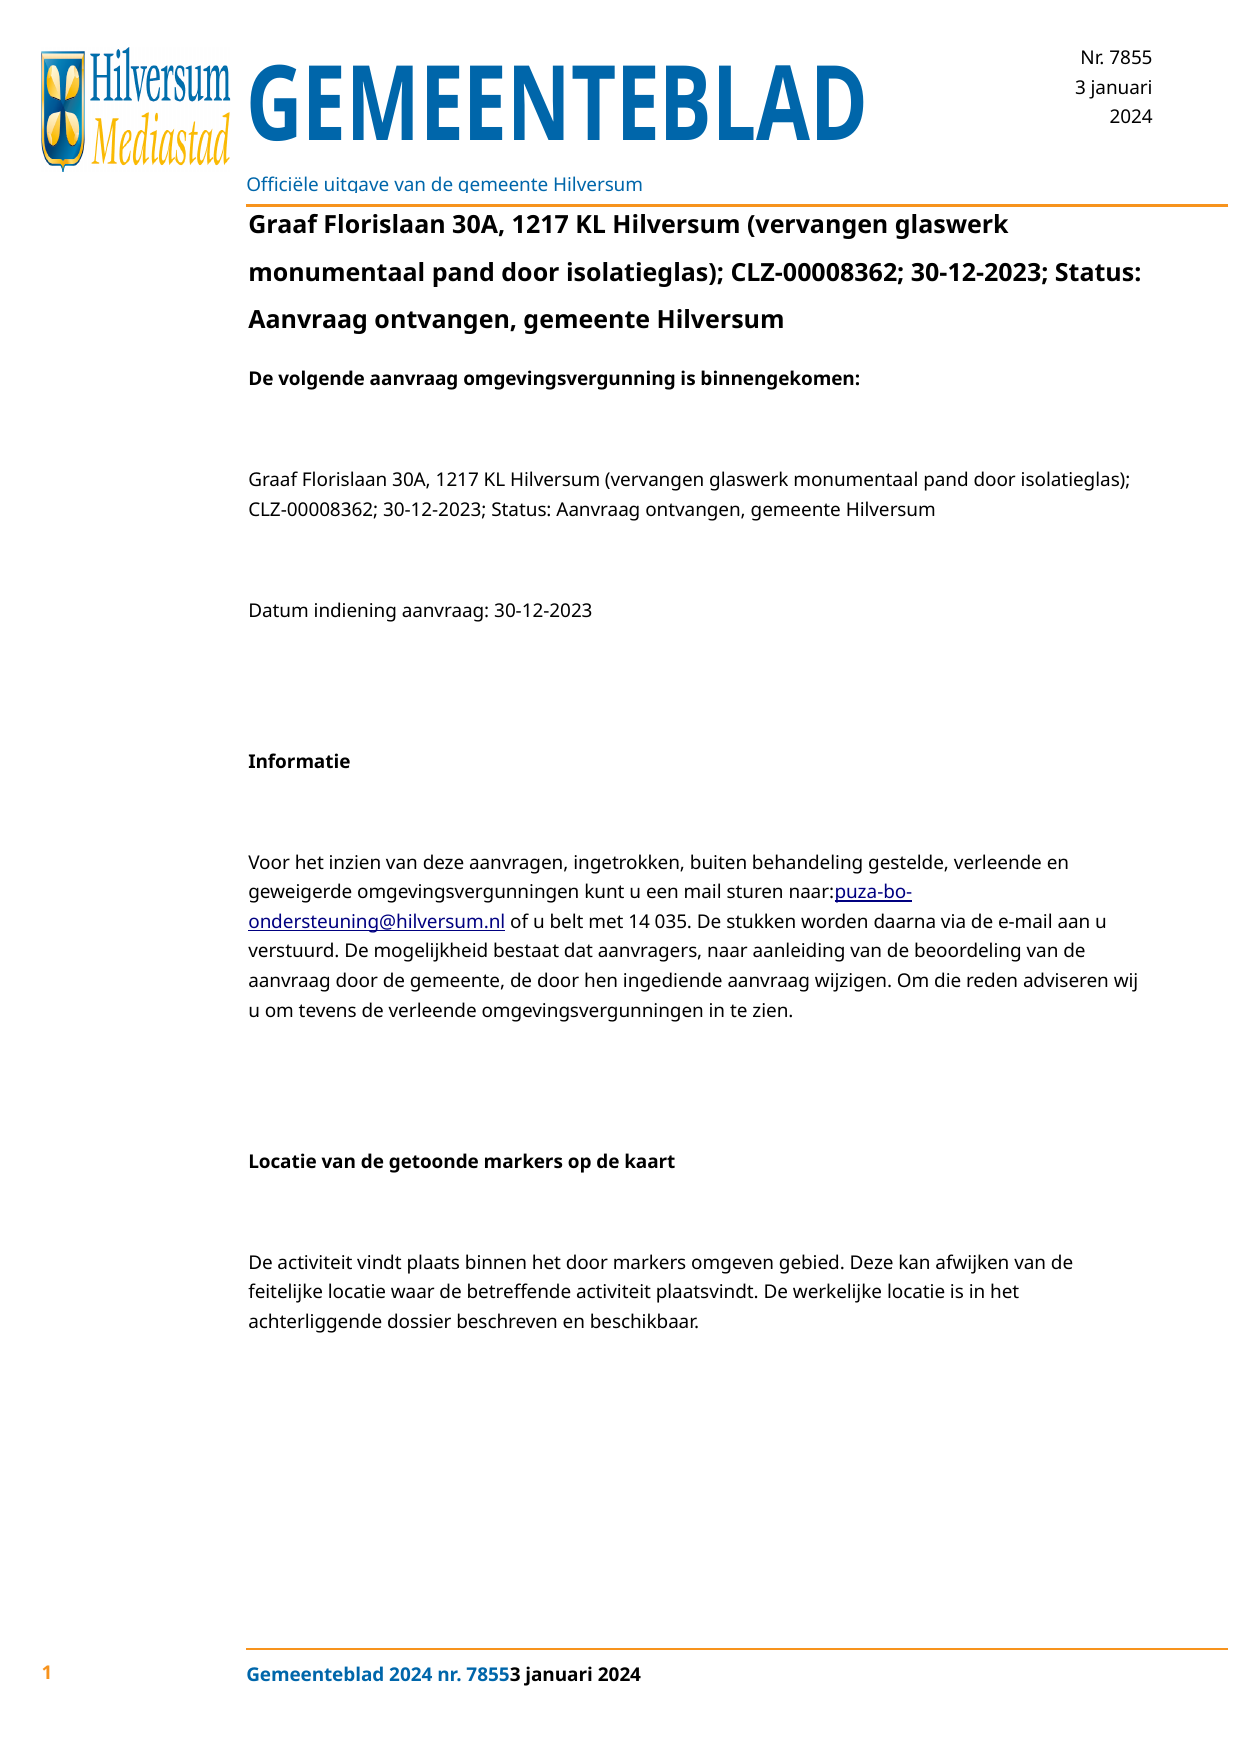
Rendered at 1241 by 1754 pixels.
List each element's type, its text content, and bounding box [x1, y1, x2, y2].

text De activiteit vindt plaats binnen het door markers omgeven gebied. Deze kan afwijken van de feitelijke locatie waar de betreffende activiteit plaatsvindt. De werkelijke locatie is in het achterliggende dossier beschreven en beschikbaar. [248, 1249, 1152, 1334]
picture [41, 47, 231, 172]
text Voor het inzien van deze aanvragen, ingetrokken, buiten behandeling gestelde, verleende en geweigerde omgevingsvergunningen kunt u een mail sturen naar:puza-bo-ondersteuning@hilversum.nl of u belt met 14 035. De stukken worden daarna via de e-mail aan u verstuurd. De mogelijkheid bestaat dat aanvragers, naar aanleiding van de beoordeling van de aanvraag door de gemeente, de door hen ingediende aanvraag wijzigen. Om die reden adviseren wij u om tevens de verleende omgevingsvergunningen in te zien. [248, 849, 1152, 1022]
text Informatie [248, 748, 1152, 774]
text Graaf Florislaan 30A, 1217 KL Hilversum (vervangen glaswerk monumentaal pand door isolatieglas); CLZ-00008362; 30-12-2023; Status: Aanvraag ontvangen, gemeente Hilversum [248, 207, 1152, 336]
text Graaf Florislaan 30A, 1217 KL Hilversum (vervangen glaswerk monumentaal pand door isolatieglas); CLZ-00008362; 30-12-2023; Status: Aanvraag ontvangen, gemeente Hilversum [248, 466, 1152, 522]
text Locatie van de getoonde markers op de kaart [248, 1148, 1152, 1174]
text De volgende aanvraag omgevingsvergunning is binnengekomen: [248, 366, 1152, 391]
text Datum indiening aanvraag: 30-12-2023 [248, 597, 1152, 622]
